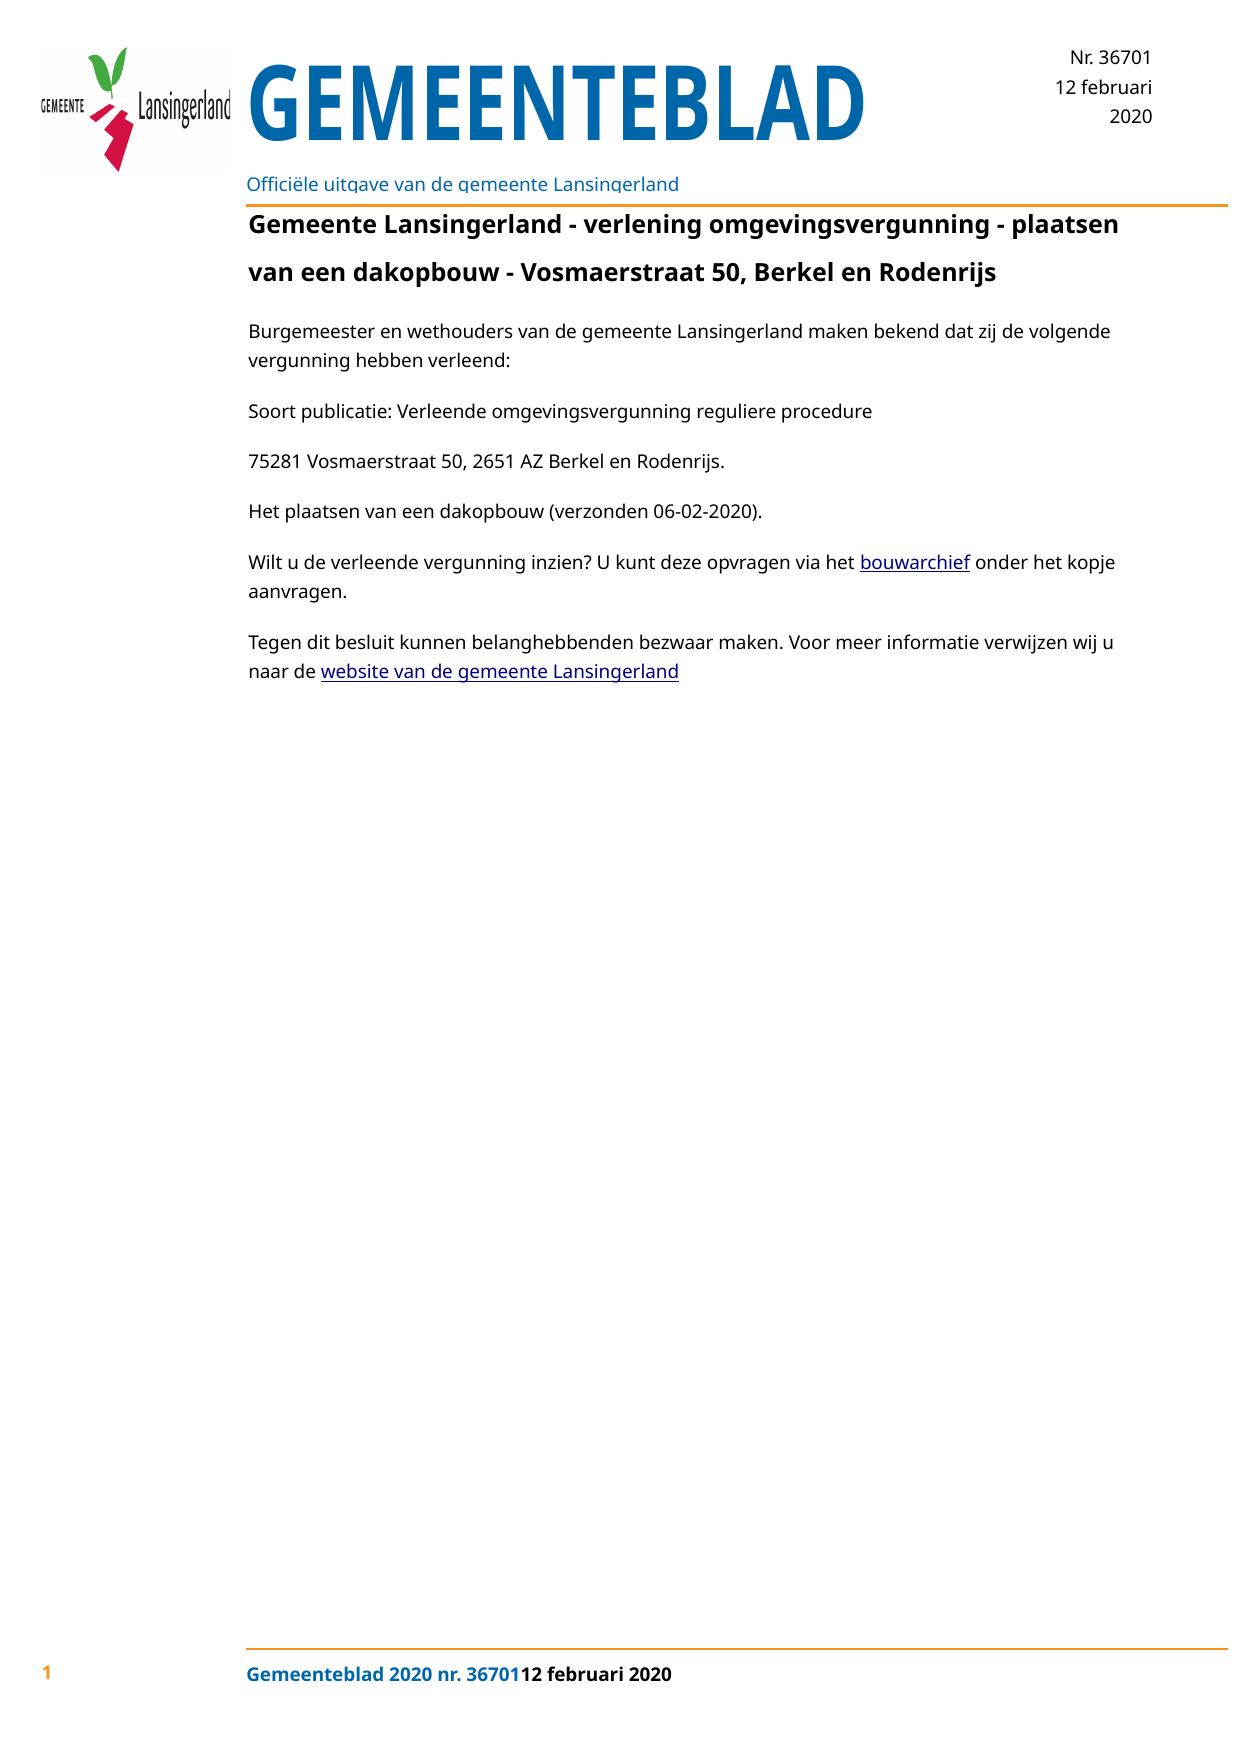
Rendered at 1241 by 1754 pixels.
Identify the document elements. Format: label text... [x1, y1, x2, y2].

text Tegen dit besluit kunnen belanghebbenden bezwaar maken. Voor meer informatie verwijzen wij u naar de website van de gemeente Lansingerland [248, 629, 1152, 684]
picture [41, 47, 231, 172]
text Het plaatsen van een dakopbouw (verzonden 06-02-2020). [248, 499, 1152, 524]
text Gemeente Lansingerland - verlening omgevingsvergunning - plaatsen van een dakopbouw - Vosmaerstraat 50, Berkel en Rodenrijs [248, 207, 1152, 288]
text Soort publicatie: Verleende omgevingsvergunning reguliere procedure [248, 398, 1152, 424]
text Burgemeester en wethouders van de gemeente Lansingerland maken bekend dat zij de volgende vergunning hebben verleend: [248, 318, 1152, 373]
text 75281 Vosmaerstraat 50, 2651 AZ Berkel en Rodenrijs. [248, 448, 1152, 474]
text Wilt u de verleende vergunning inzien? U kunt deze opvragen via het bouwarchief onder het kopje aanvragen. [248, 549, 1152, 604]
